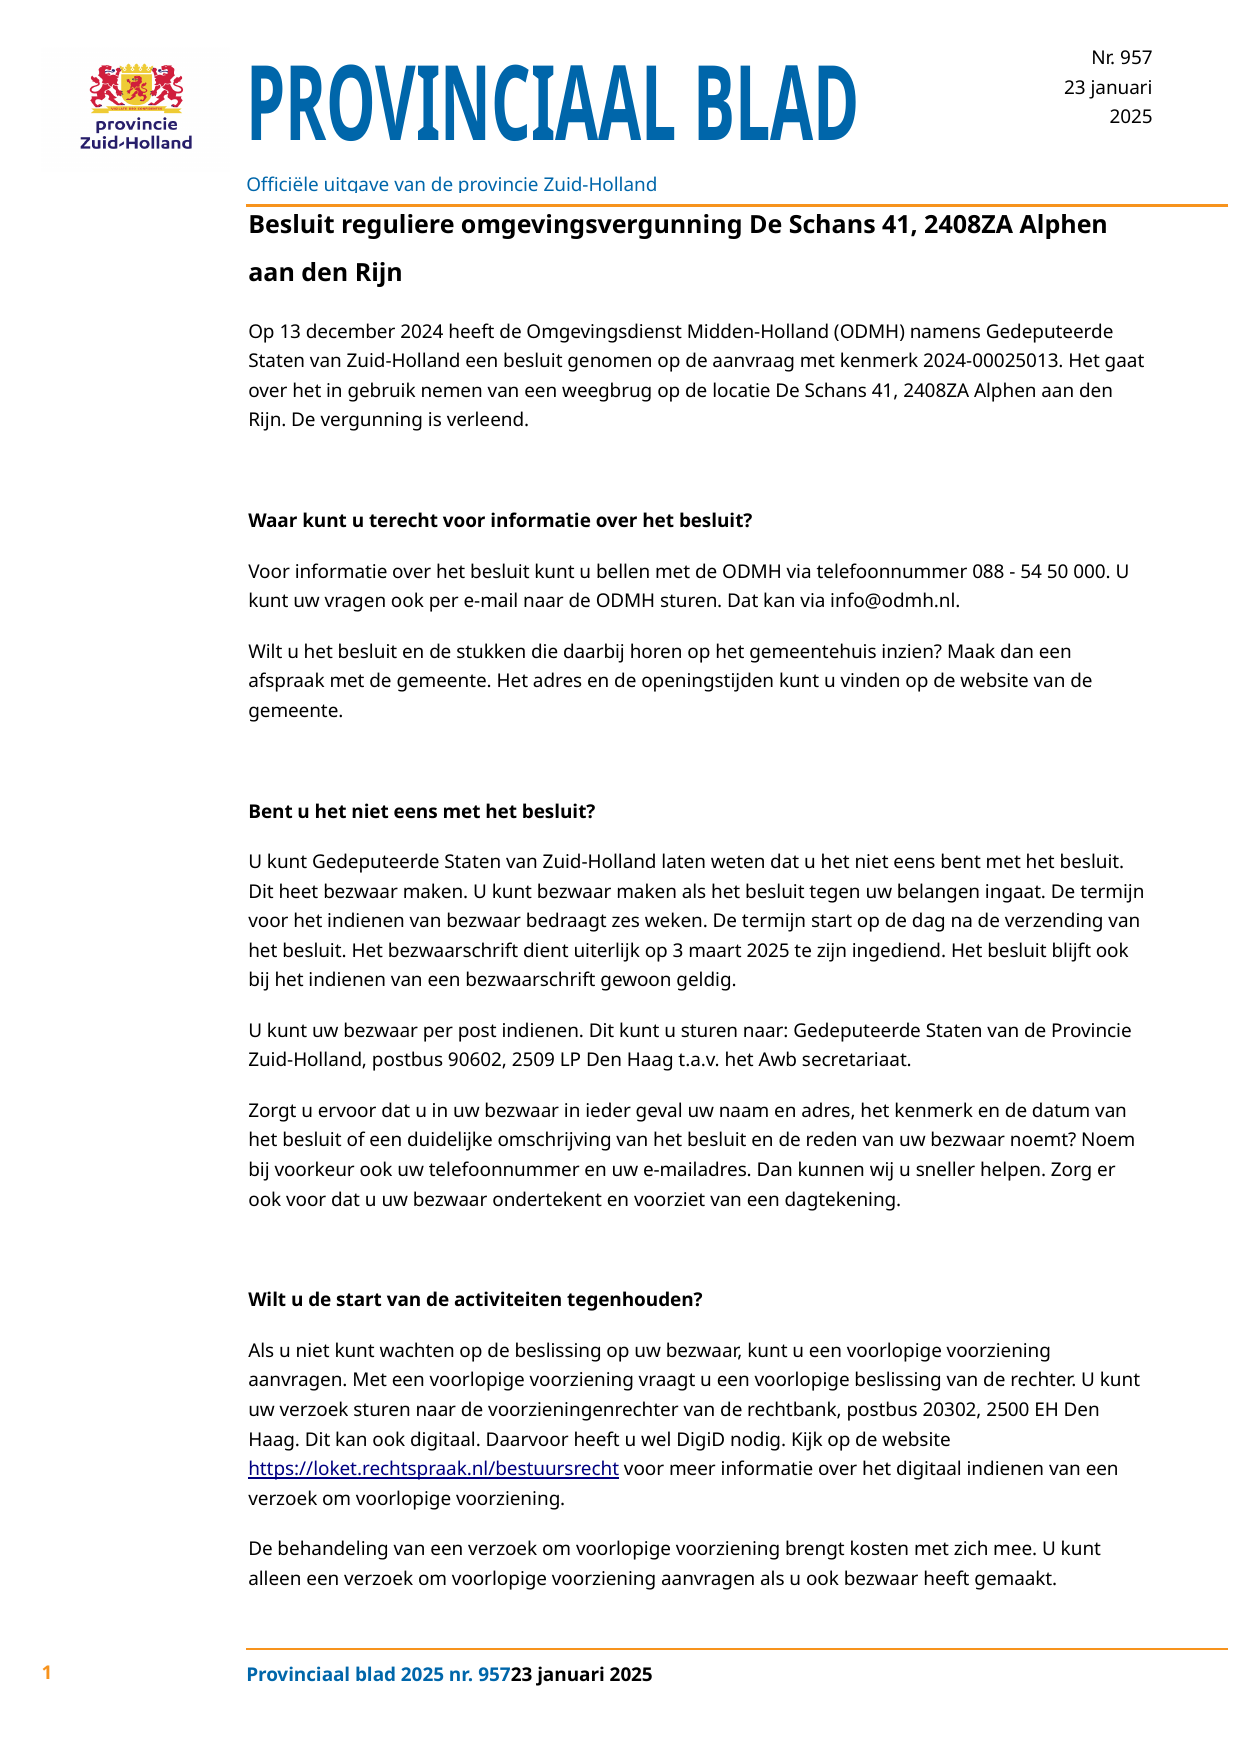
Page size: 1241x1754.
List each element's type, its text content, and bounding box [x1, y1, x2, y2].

picture [41, 47, 231, 172]
text Besluit reguliere omgevingsvergunning De Schans 41, 2408ZA Alphen aan den Rijn [248, 207, 1152, 288]
text De behandeling van een verzoek om voorlopige voorziening brengt kosten met zich mee. U kunt alleen een verzoek om voorlopige voorziening aanvragen als u ook bezwaar heeft gemaakt. [248, 1535, 1152, 1591]
text Zorgt u ervoor dat u in uw bezwaar in ieder geval uw naam en adres, het kenmerk en de datum van het besluit of een duidelijke omschrijving van het besluit en de reden van uw bezwaar noemt? Noem bij voorkeur ook uw telefoonnummer en uw e-mailadres. Dan kunnen wij u sneller helpen. Zorg er ook voor dat u uw bezwaar ondertekent en voorziet van een dagtekening. [248, 1097, 1152, 1212]
text Wilt u de start van de activiteiten tegenhouden? [248, 1287, 1152, 1312]
text Bent u het niet eens met het besluit? [248, 798, 1152, 824]
text U kunt uw bezwaar per post indienen. Dit kunt u sturen naar: Gedeputeerde Staten van de Provincie Zuid-Holland, postbus 90602, 2509 LP Den Haag t.a.v. het Awb secretariaat. [248, 1017, 1152, 1072]
text Waar kunt u terecht voor informatie over het besluit? [248, 507, 1152, 533]
text Als u niet kunt wachten op de beslissing op uw bezwaar, kunt u een voorlopige voorziening aanvragen. Met een voorlopige voorziening vraagt u een voorlopige beslissing van de rechter. U kunt uw verzoek sturen naar de voorzieningenrechter van de rechtbank, postbus 20302, 2500 EH Den Haag. Dit kan ook digitaal. Daarvoor heeft u wel DigiD nodig. Kijk op de website https://loket.rechtspraak.nl/bestuursrecht voor meer informatie over het digitaal indienen van een verzoek om voorlopige voorziening. [248, 1337, 1152, 1511]
text U kunt Gedeputeerde Staten van Zuid-Holland laten weten dat u het niet eens bent met het besluit. Dit heet bezwaar maken. U kunt bezwaar maken als het besluit tegen uw belangen ingaat. De termijn voor het indienen van bezwaar bedraagt zes weken. De termijn start op de dag na de verzending van het besluit. Het bezwaarschrift dient uiterlijk op 3 maart 2025 te zijn ingediend. Het besluit blijft ook bij het indienen van een bezwaarschrift gewoon geldig. [248, 848, 1152, 992]
text Voor informatie over het besluit kunt u bellen met de ODMH via telefoonnummer 088 - 54 50 000. U kunt uw vragen ook per e-mail naar de ODMH sturen. Dat kan via info@odmh.nl. [248, 558, 1152, 613]
text Op 13 december 2024 heeft de Omgevingsdienst Midden-Holland (ODMH) namens Gedeputeerde Staten van Zuid-Holland een besluit genomen op de aanvraag met kenmerk 2024-00025013. Het gaat over het in gebruik nemen van een weegbrug op de locatie De Schans 41, 2408ZA Alphen aan den Rijn. De vergunning is verleend. [248, 318, 1152, 432]
text Wilt u het besluit en de stukken die daarbij horen op het gemeentehuis inzien? Maak dan een afspraak met de gemeente. Het adres en de openingstijden kunt u vinden op de website van de gemeente. [248, 638, 1152, 723]
